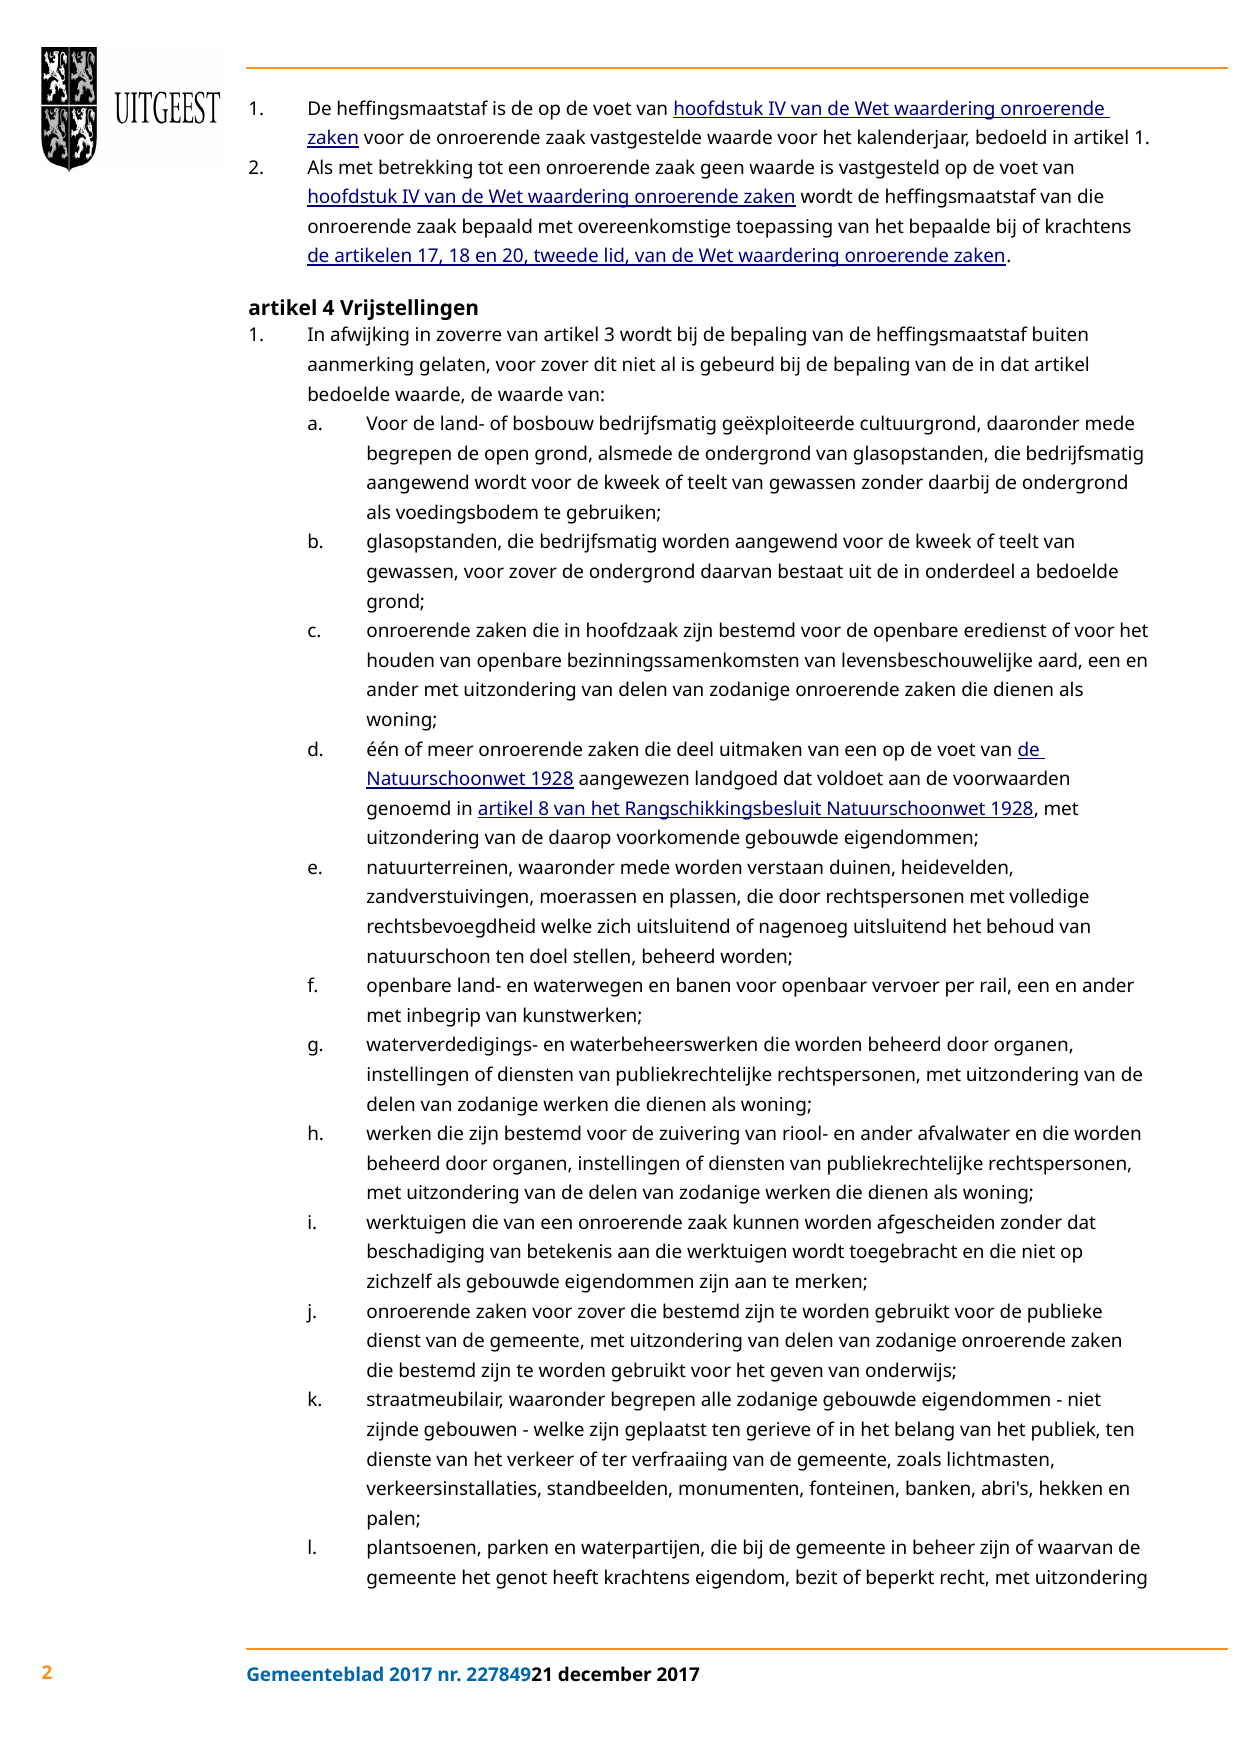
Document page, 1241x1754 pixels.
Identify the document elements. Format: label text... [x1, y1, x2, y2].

list onroerende zaken voor zover die bestemd zijn te worden gebruikt voor de publieke dienst van de gemeente, met uitzondering van delen van zodanige onroerende zaken die bestemd zijn te worden gebruikt voor het geven van onderwijs; [307, 1298, 1152, 1383]
list onroerende zaken die in hoofdzaak zijn bestemd voor de openbare eredienst of voor het houden van openbare bezinningssamenkomsten van levensbeschouwelijke aard, een en ander met uitzondering van delen van zodanige onroerende zaken die dienen als woning; [307, 617, 1152, 732]
list De heffingsmaatstaf is de op de voet van hoofdstuk IV van de Wet waardering onroerende zaken voor de onroerende zaak vastgestelde waarde voor het kalenderjaar, bedoeld in artikel 1. [248, 95, 1152, 150]
list In afwijking in zoverre van artikel 3 wordt bij de bepaling van de heffingsmaatstaf buiten aanmerking gelaten, voor zover dit niet al is gebeurd bij de bepaling van de in dat artikel bedoelde waarde, de waarde van: [248, 322, 1152, 406]
text artikel 4 Vrijstellingen [248, 293, 1152, 322]
list werktuigen die van een onroerende zaak kunnen worden afgescheiden zonder dat beschadiging van betekenis aan die werktuigen wordt toegebracht en die niet op zichzelf als gebouwde eigendommen zijn aan te merken; [307, 1209, 1152, 1294]
list één of meer onroerende zaken die deel uitmaken van een op de voet van de Natuurschoonwet 1928 aangewezen landgoed dat voldoet aan de voorwaarden genoemd in artikel 8 van het Rangschikkingsbesluit Natuurschoonwet 1928, met uitzondering van de daarop voorkomende gebouwde eigendommen; [307, 736, 1152, 850]
list werken die zijn bestemd voor de zuivering van riool- en ander afvalwater en die worden beheerd door organen, instellingen of diensten van publiekrechtelijke rechtspersonen, met uitzondering van de delen van zodanige werken die dienen als woning; [307, 1120, 1152, 1205]
list glasopstanden, die bedrijfsmatig worden aangewend voor de kweek of teelt van gewassen, voor zover de ondergrond daarvan bestaat uit de in onderdeel a bedoelde grond; [307, 529, 1152, 613]
list natuurterreinen, waaronder mede worden verstaan duinen, heidevelden, zandverstuivingen, moerassen en plassen, die door rechtspersonen met volledige rechtsbevoegdheid welke zich uitsluitend of nagenoeg uitsluitend het behoud van natuurschoon ten doel stellen, beheerd worden; [307, 854, 1152, 968]
picture [41, 47, 231, 172]
list straatmeubilair, waaronder begrepen alle zodanige gebouwde eigendommen - niet zijnde gebouwen - welke zijn geplaatst ten gerieve of in het belang van het publiek, ten dienste van het verkeer of ter verfraaiing van de gemeente, zoals lichtmasten, verkeersinstallaties, standbeelden, monumenten, fonteinen, banken, abri's, hekken en palen; [307, 1387, 1152, 1531]
list Als met betrekking tot een onroerende zaak geen waarde is vastgesteld op de voet van hoofdstuk IV van de Wet waardering onroerende zaken wordt de heffingsmaatstaf van die onroerende zaak bepaald met overeenkomstige toepassing van het bepaalde bij of krachtens de artikelen 17, 18 en 20, tweede lid, van de Wet waardering onroerende zaken. [248, 154, 1152, 268]
list plantsoenen, parken en waterpartijen, die bij de gemeente in beheer zijn of waarvan de gemeente het genot heeft krachtens eigendom, bezit of beperkt recht, met uitzondering [307, 1534, 1152, 1590]
list waterverdedigings- en waterbeheerswerken die worden beheerd door organen, instellingen of diensten van publiekrechtelijke rechtspersonen, met uitzondering van de delen van zodanige werken die dienen als woning; [307, 1032, 1152, 1116]
list openbare land- en waterwegen en banen voor openbaar vervoer per rail, een en ander met inbegrip van kunstwerken; [307, 972, 1152, 1028]
list Voor de land- of bosbouw bedrijfsmatig geëxploiteerde cultuurgrond, daaronder mede begrepen de open grond, alsmede de ondergrond van glasopstanden, die bedrijfsmatig aangewend wordt voor de kweek of teelt van gewassen zonder daarbij de ondergrond als voedingsbodem te gebruiken; [307, 410, 1152, 525]
